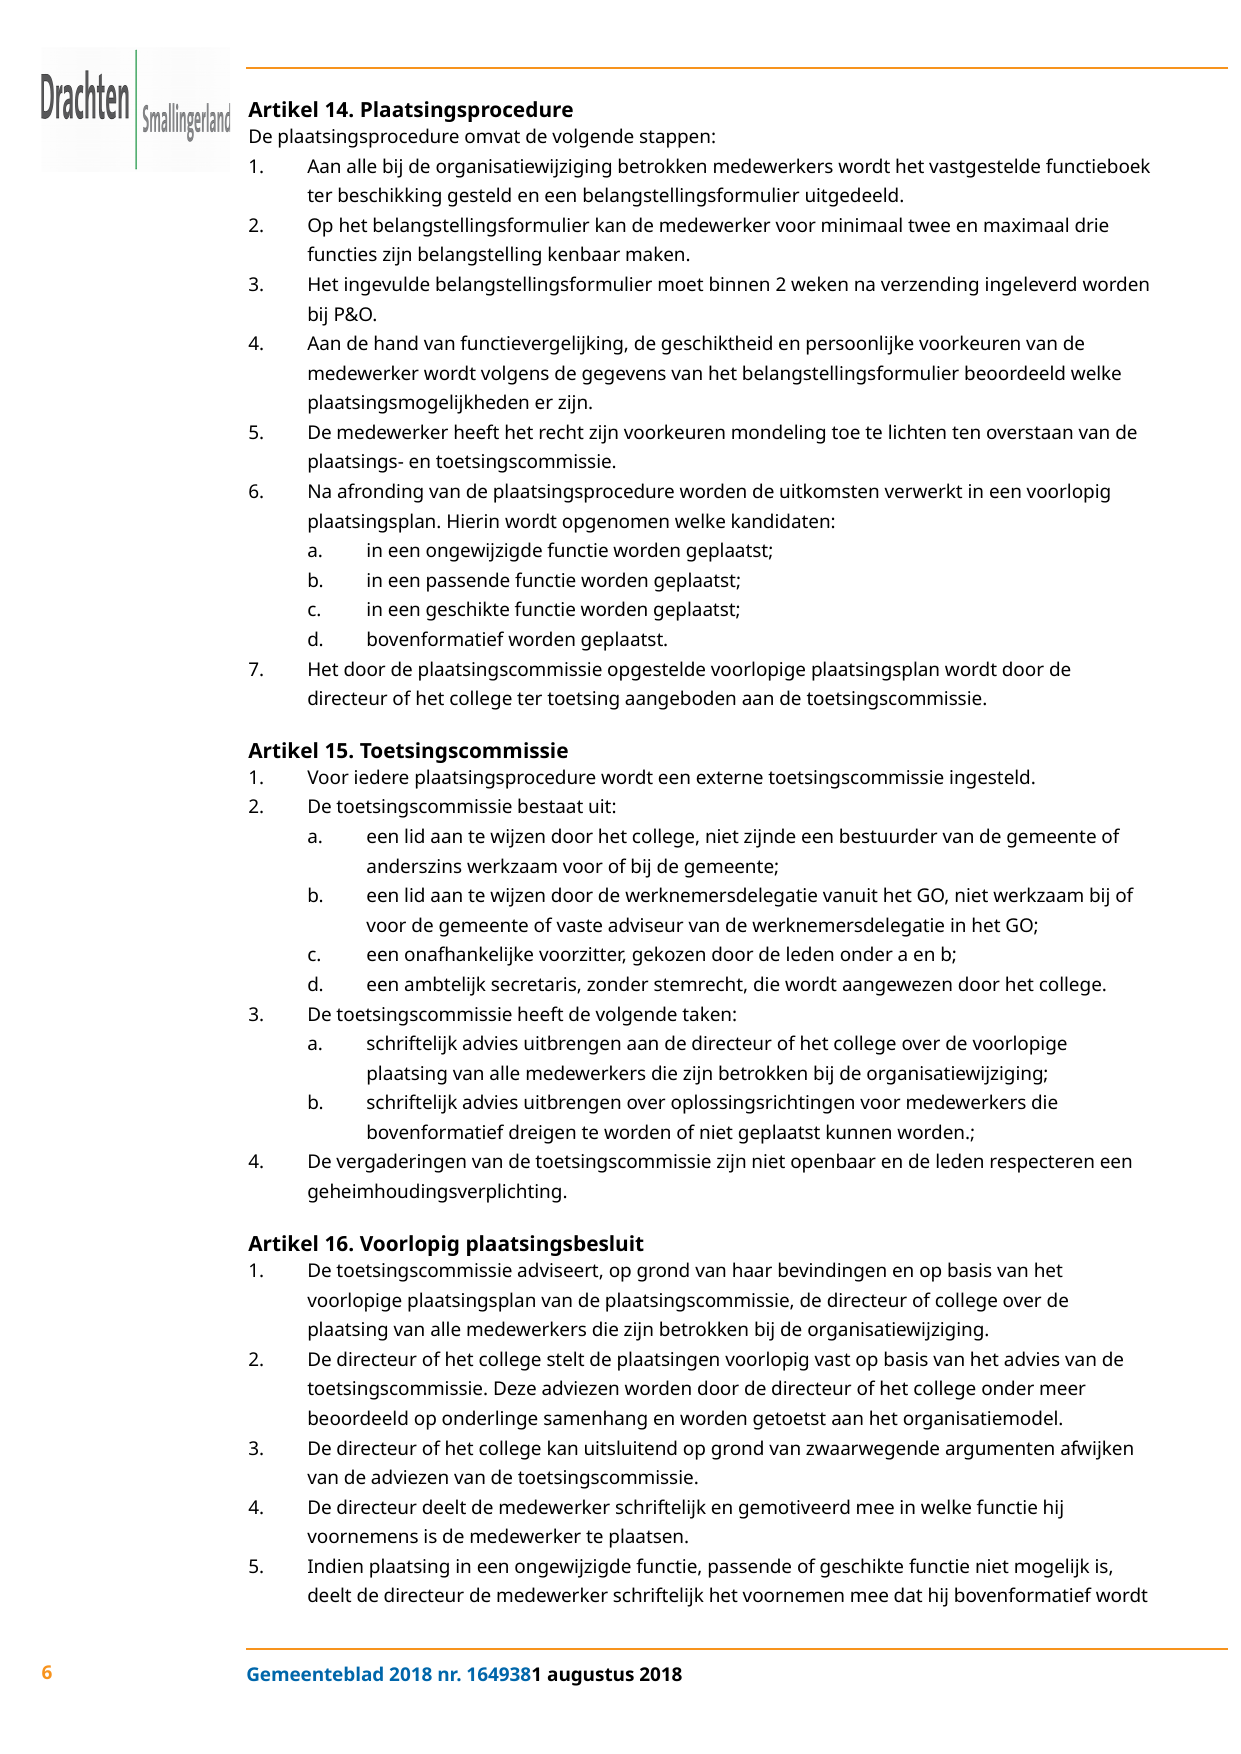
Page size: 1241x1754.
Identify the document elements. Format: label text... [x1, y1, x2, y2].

list schriftelijk advies uitbrengen aan de directeur of het college over de voorlopige plaatsing van alle medewerkers die zijn betrokken bij de organisatiewijziging; [307, 1030, 1152, 1086]
list in een passende functie worden geplaatst; [307, 567, 1152, 593]
list De directeur of het college kan uitsluitend op grond van zwaarwegende argumenten afwijken van de adviezen van de toetsingscommissie. [248, 1435, 1152, 1490]
list De medewerker heeft het recht zijn voorkeuren mondeling toe te lichten ten overstaan van de plaatsings- en toetsingscommissie. [248, 419, 1152, 474]
list De toetsingscommissie adviseert, op grond van haar bevindingen en op basis van het voorlopige plaatsingsplan van de plaatsingscommissie, de directeur of college over de plaatsing van alle medewerkers die zijn betrokken bij de organisatiewijziging. [248, 1257, 1152, 1342]
list Op het belangstellingsformulier kan de medewerker voor minimaal twee en maximaal drie functies zijn belangstelling kenbaar maken. [248, 212, 1152, 267]
text Artikel 14. Plaatsingsprocedure [248, 95, 1152, 123]
list De toetsingscommissie bestaat uit: [248, 794, 1152, 819]
list Indien plaatsing in een ongewijzigde functie, passende of geschikte functie niet mogelijk is, deelt de directeur de medewerker schriftelijk het voornemen mee dat hij bovenformatief wordt [248, 1553, 1152, 1608]
list De directeur deelt de medewerker schriftelijk en gemotiveerd mee in welke functie hij voornemens is de medewerker te plaatsen. [248, 1494, 1152, 1549]
list Het ingevulde belangstellingsformulier moet binnen 2 weken na verzending ingeleverd worden bij P&O. [248, 271, 1152, 326]
list De directeur of het college stelt de plaatsingen voorlopig vast op basis van het advies van de toetsingscommissie. Deze adviezen worden door de directeur of het college onder meer beoordeeld op onderlinge samenhang en worden getoetst aan het organisatiemodel. [248, 1346, 1152, 1431]
list bovenformatief worden geplaatst. [307, 626, 1152, 652]
list een ambtelijk secretaris, zonder stemrecht, die wordt aangewezen door het college. [307, 971, 1152, 997]
picture [41, 47, 231, 172]
list De vergaderingen van de toetsingscommissie zijn niet openbaar en de leden respecteren een geheimhoudingsverplichting. [248, 1149, 1152, 1204]
list Aan alle bij de organisatiewijziging betrokken medewerkers wordt het vastgestelde functieboek ter beschikking gesteld en een belangstellingsformulier uitgedeeld. [248, 153, 1152, 208]
list in een geschikte functie worden geplaatst; [307, 597, 1152, 622]
list in een ongewijzigde functie worden geplaatst; [307, 537, 1152, 563]
list een lid aan te wijzen door de werknemersdelegatie vanuit het GO, niet werkzaam bij of voor de gemeente of vaste adviseur van de werknemersdelegatie in het GO; [307, 882, 1152, 938]
text De plaatsingsprocedure omvat de volgende stappen: [248, 123, 1152, 149]
list schriftelijk advies uitbrengen over oplossingsrichtingen voor medewerkers die bovenformatief dreigen te worden of niet geplaatst kunnen worden.; [307, 1089, 1152, 1145]
list De toetsingscommissie heeft de volgende taken: [248, 1001, 1152, 1027]
text Artikel 15. Toetsingscommissie [248, 736, 1152, 764]
list een lid aan te wijzen door het college, niet zijnde een bestuurder van de gemeente of anderszins werkzaam voor of bij de gemeente; [307, 823, 1152, 879]
list Het door de plaatsingscommissie opgestelde voorlopige plaatsingsplan wordt door de directeur of het college ter toetsing aangeboden aan de toetsingscommissie. [248, 656, 1152, 711]
list Na afronding van de plaatsingsprocedure worden de uitkomsten verwerkt in een voorlopig plaatsingsplan. Hierin wordt opgenomen welke kandidaten: [248, 478, 1152, 533]
list een onafhankelijke voorzitter, gekozen door de leden onder a en b; [307, 942, 1152, 967]
text Artikel 16. Voorlopig plaatsingsbesluit [248, 1229, 1152, 1257]
list Voor iedere plaatsingsprocedure wordt een externe toetsingscommissie ingesteld. [248, 764, 1152, 790]
list Aan de hand van functievergelijking, de geschiktheid en persoonlijke voorkeuren van de medewerker wordt volgens de gegevens van het belangstellingsformulier beoordeeld welke plaatsingsmogelijkheden er zijn. [248, 330, 1152, 415]
